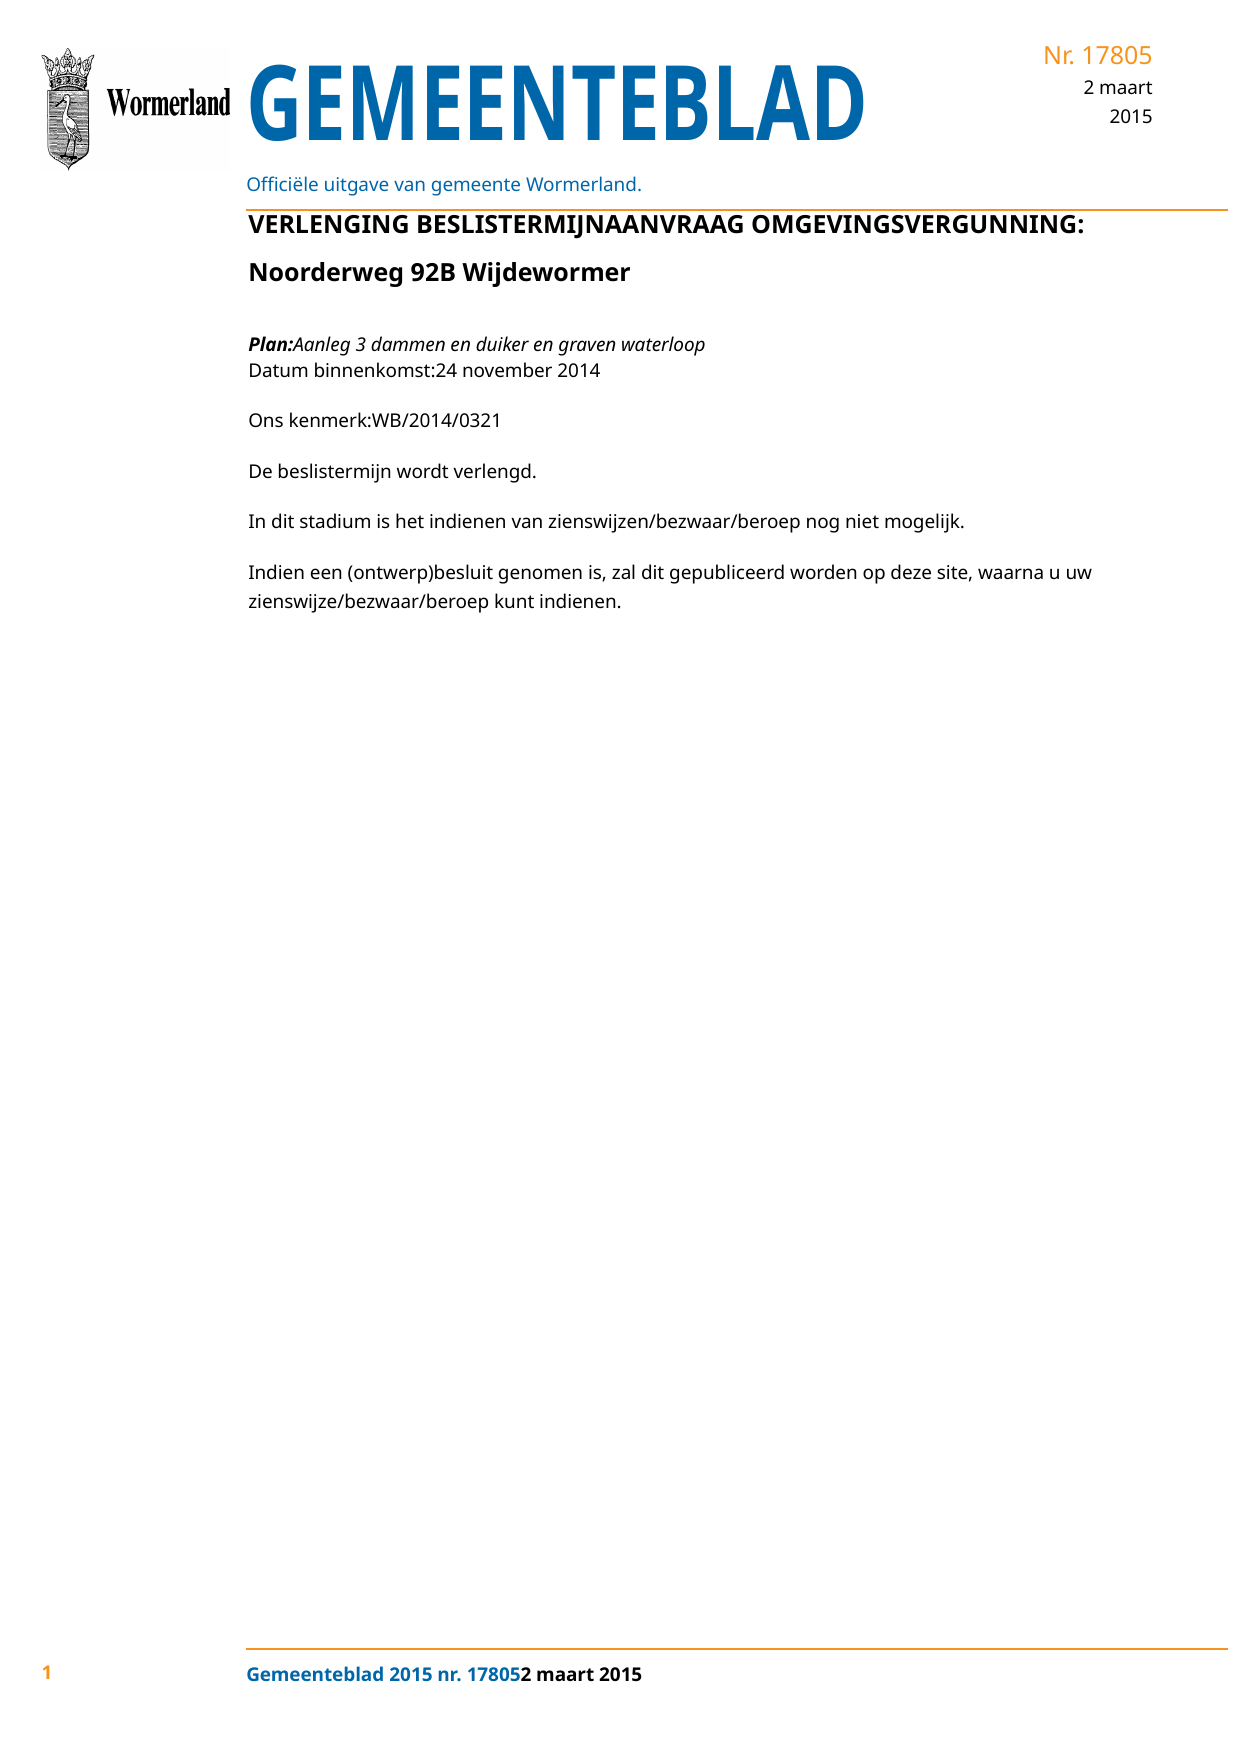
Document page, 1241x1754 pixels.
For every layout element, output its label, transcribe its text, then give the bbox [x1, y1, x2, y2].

text Ons kenmerk:WB/2014/0321 [248, 408, 1152, 433]
text VERLENGING BESLISTERMIJNAANVRAAG OMGEVINGSVERGUNNING: Noorderweg 92B Wijdewormer [248, 211, 1152, 288]
text Datum binnenkomst:24 november 2014 [248, 357, 1152, 383]
text Indien een (ontwerp)besluit genomen is, zal dit gepubliceerd worden op deze site, waarna u uw zienswijze/bezwaar/beroep kunt indienen. [248, 559, 1152, 614]
picture [41, 47, 231, 172]
text In dit stadium is het indienen van zienswijzen/bezwaar/beroep nog niet mogelijk. [248, 508, 1152, 534]
text Plan:Aanleg 3 dammen en duiker en graven waterloop [248, 331, 1152, 357]
text De beslistermijn wordt verlengd. [248, 458, 1152, 484]
